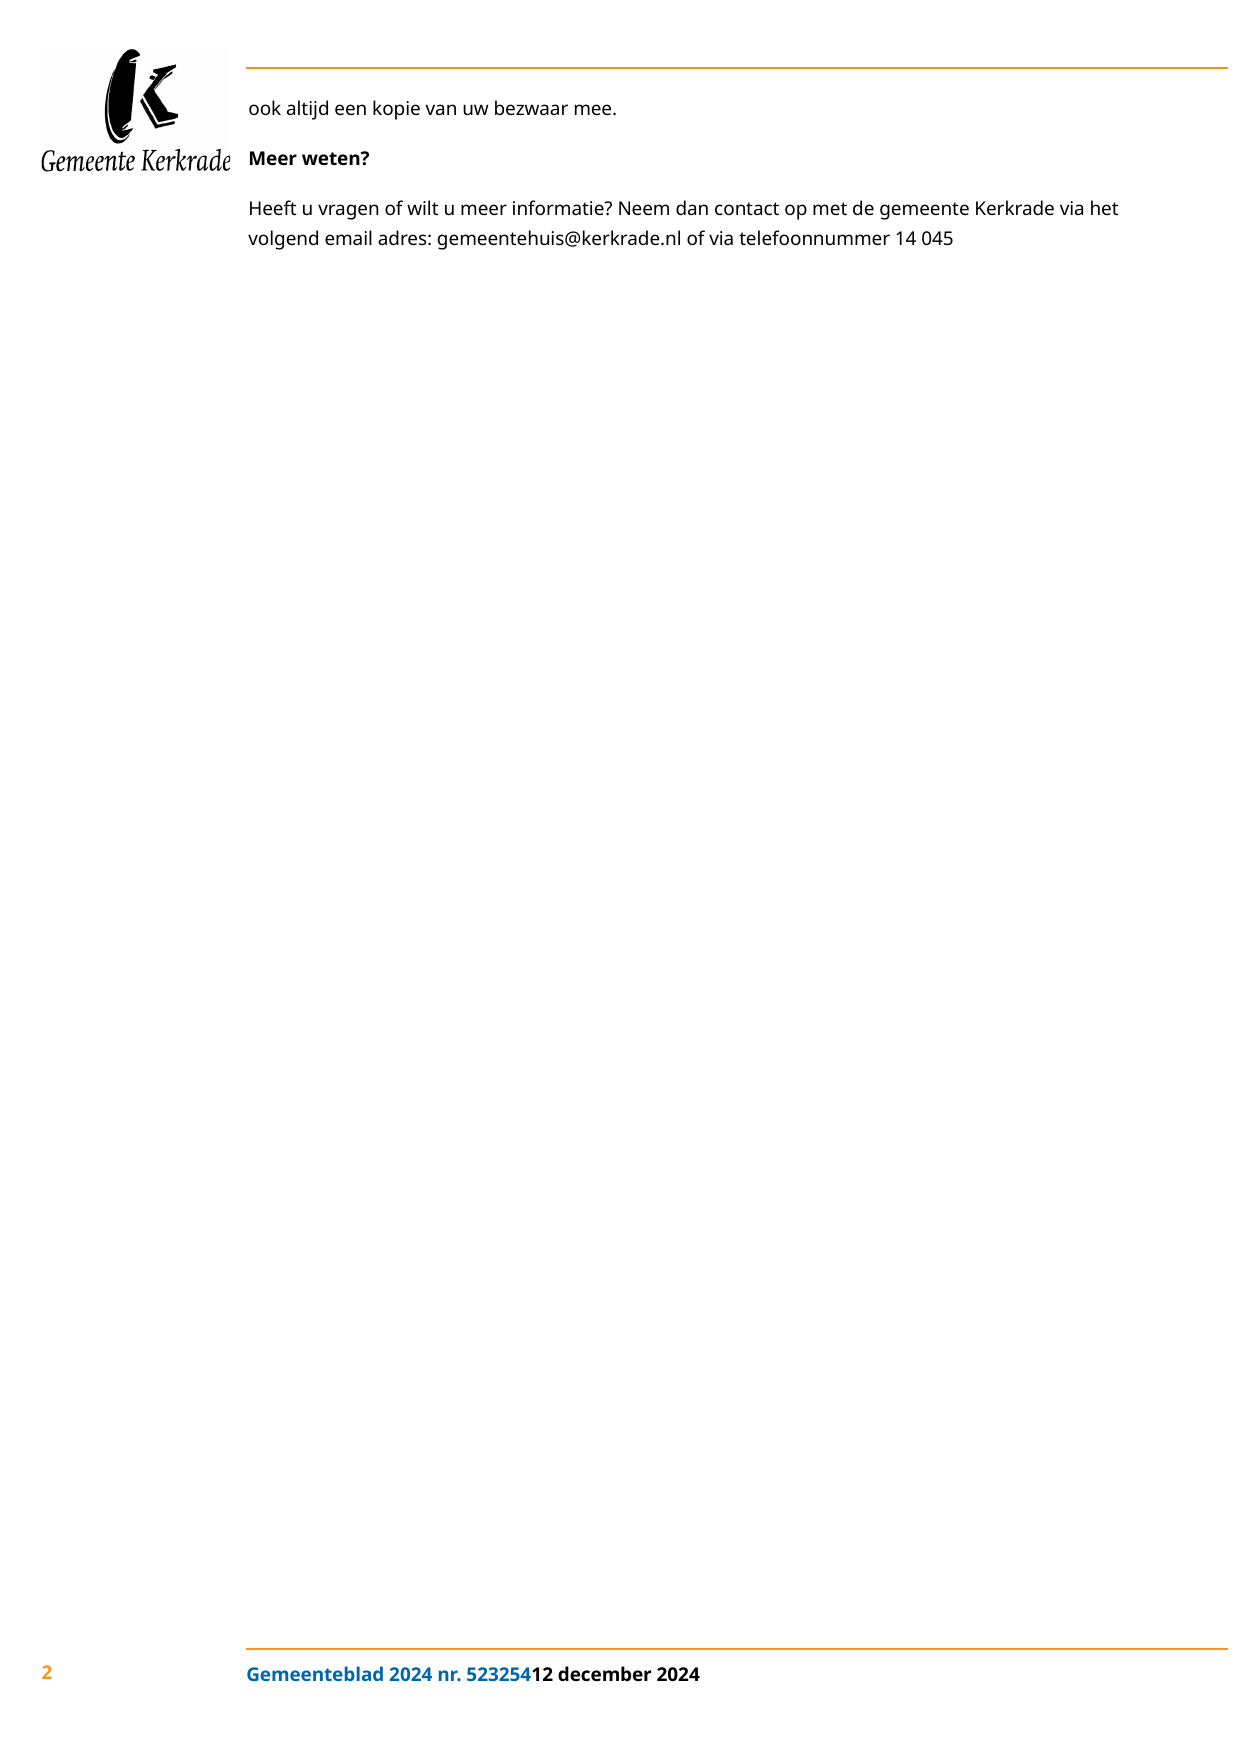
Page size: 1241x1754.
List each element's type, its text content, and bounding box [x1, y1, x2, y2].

text Heeft u vragen of wilt u meer informatie? Neem dan contact op met de gemeente Kerkrade via het volgend email adres: gemeentehuis@kerkrade.nl of via telefoonnummer 14 045 [248, 196, 1152, 251]
picture [41, 47, 231, 172]
text ook altijd een kopie van uw bezwaar mee. [248, 95, 1152, 121]
text Meer weten? [248, 145, 1152, 171]
